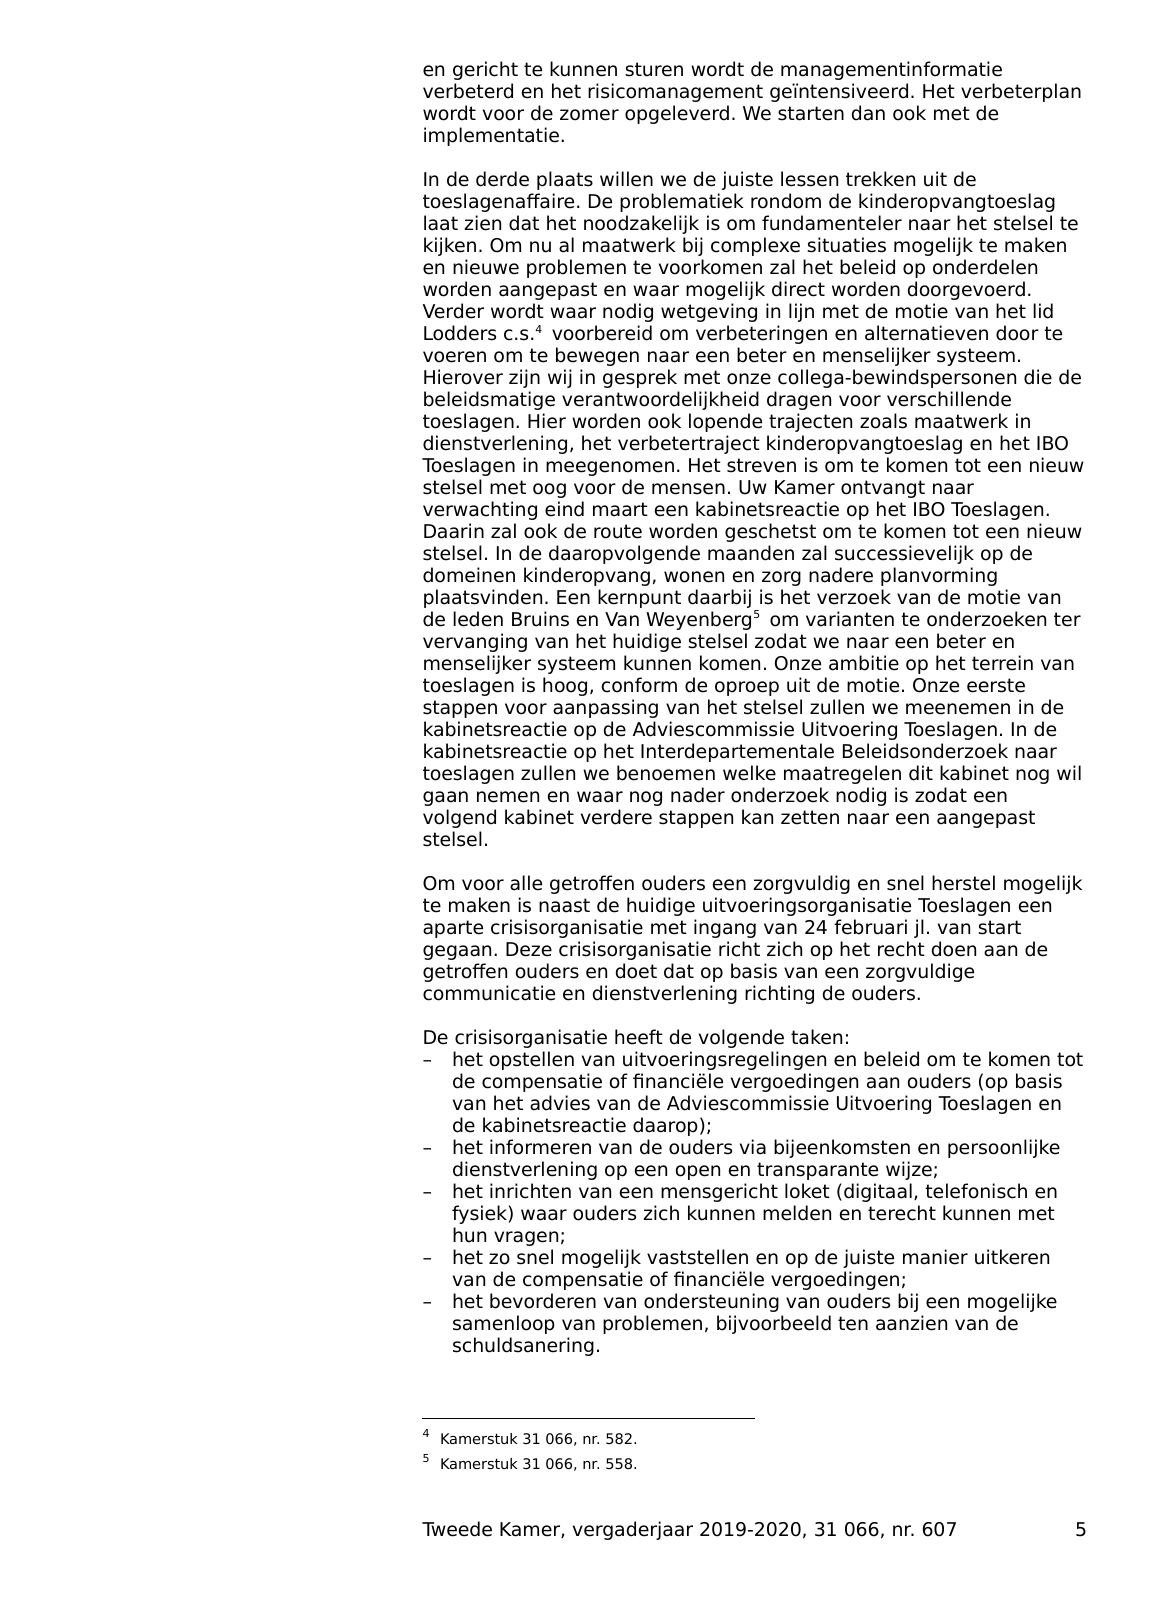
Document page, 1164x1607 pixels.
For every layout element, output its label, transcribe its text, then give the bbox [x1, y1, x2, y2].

text – het zo snel mogelijk vaststellen en op de juiste manier uitkeren van de compensatie of financiële vergoedingen; [422, 1247, 1087, 1291]
text Kamerstuk 31 066, nr. 582. [422, 1427, 1087, 1449]
text – het informeren van de ouders via bijeenkomsten en persoonlijke dienstverlening op een open en transparante wijze; [422, 1137, 1087, 1181]
text De crisisorganisatie heeft de volgende taken: [422, 1027, 1087, 1049]
text Om voor alle getroffen ouders een zorgvuldig en snel herstel mogelijk te maken is naast de huidige uitvoeringsorganisatie Toeslagen een aparte crisisorganisatie met ingang van 24 februari jl. van start gegaan. Deze crisisorganisatie richt zich op het recht doen aan de getroffen ouders en doet dat op basis van een zorgvuldige communicatie en dienstverlening richting de ouders. [422, 873, 1087, 1004]
text en gericht te kunnen sturen wordt de managementinformatie verbeterd en het risicomanagement geïntensiveerd. Het verbeterplan wordt voor de zomer opgeleverd. We starten dan ook met de implementatie. [422, 59, 1087, 147]
text – het inrichten van een mensgericht loket (digitaal, telefonisch en fysiek) waar ouders zich kunnen melden en terecht kunnen met hun vragen; [422, 1181, 1087, 1247]
text – het opstellen van uitvoeringsregelingen en beleid om te komen tot de compensatie of financiële vergoedingen aan ouders (op basis van het advies van de Adviescommissie Uitvoering Toeslagen en de kabinetsreactie daarop); [422, 1049, 1087, 1137]
text – het bevorderen van ondersteuning van ouders bij een mogelijke samenloop van problemen, bijvoorbeeld ten aanzien van de schuldsanering. [422, 1291, 1087, 1356]
text In de derde plaats willen we de juiste lessen trekken uit de toeslagenaffaire. De problematiek rondom de kinderopvangtoeslag laat zien dat het noodzakelijk is om fundamenteler naar het stelsel te kijken. Om nu al maatwerk bij complexe situaties mogelijk te maken en nieuwe problemen te voorkomen zal het beleid op onderdelen worden aangepast en waar mogelijk direct worden doorgevoerd. Verder wordt waar nodig wetgeving in lijn met de motie van het lid Lodders c.s. voorbereid om verbeteringen en alternatieven door te voeren om te bewegen naar een beter en menselijker systeem. Hierover zijn wij in gesprek met onze collega-bewindspersonen die de beleidsmatige verantwoordelijkheid dragen voor verschillende toeslagen. Hier worden ook lopende trajecten zoals maatwerk in dienstverlening, het verbetertraject kinderopvangtoeslag en het IBO Toeslagen in meegenomen. Het streven is om te komen tot een nieuw stelsel met oog voor de mensen. Uw Kamer ontvangt naar verwachting eind maart een kabinetsreactie op het IBO Toeslagen. Daarin zal ook de route worden geschetst om te komen tot een nieuw stelsel. In de daaropvolgende maanden zal successievelijk op de domeinen kinderopvang, wonen en zorg nadere planvorming plaatsvinden. Een kernpunt daarbij is het verzoek van de motie van de leden Bruins en Van Weyenberg om varianten te onderzoeken ter vervanging van het huidige stelsel zodat we naar een beter en menselijker systeem kunnen komen. Onze ambitie op het terrein van toeslagen is hoog, conform de oproep uit de motie. Onze eerste stappen voor aanpassing van het stelsel zullen we meenemen in de kabinetsreactie op de Adviescommissie Uitvoering Toeslagen. In de kabinetsreactie op het Interdepartementale Beleidsonderzoek naar toeslagen zullen we benoemen welke maatregelen dit kabinet nog wil gaan nemen en waar nog nader onderzoek nodig is zodat een volgend kabinet verdere stappen kan zetten naar een aangepast stelsel. [422, 169, 1087, 851]
text Kamerstuk 31 066, nr. 558. [422, 1452, 1087, 1474]
